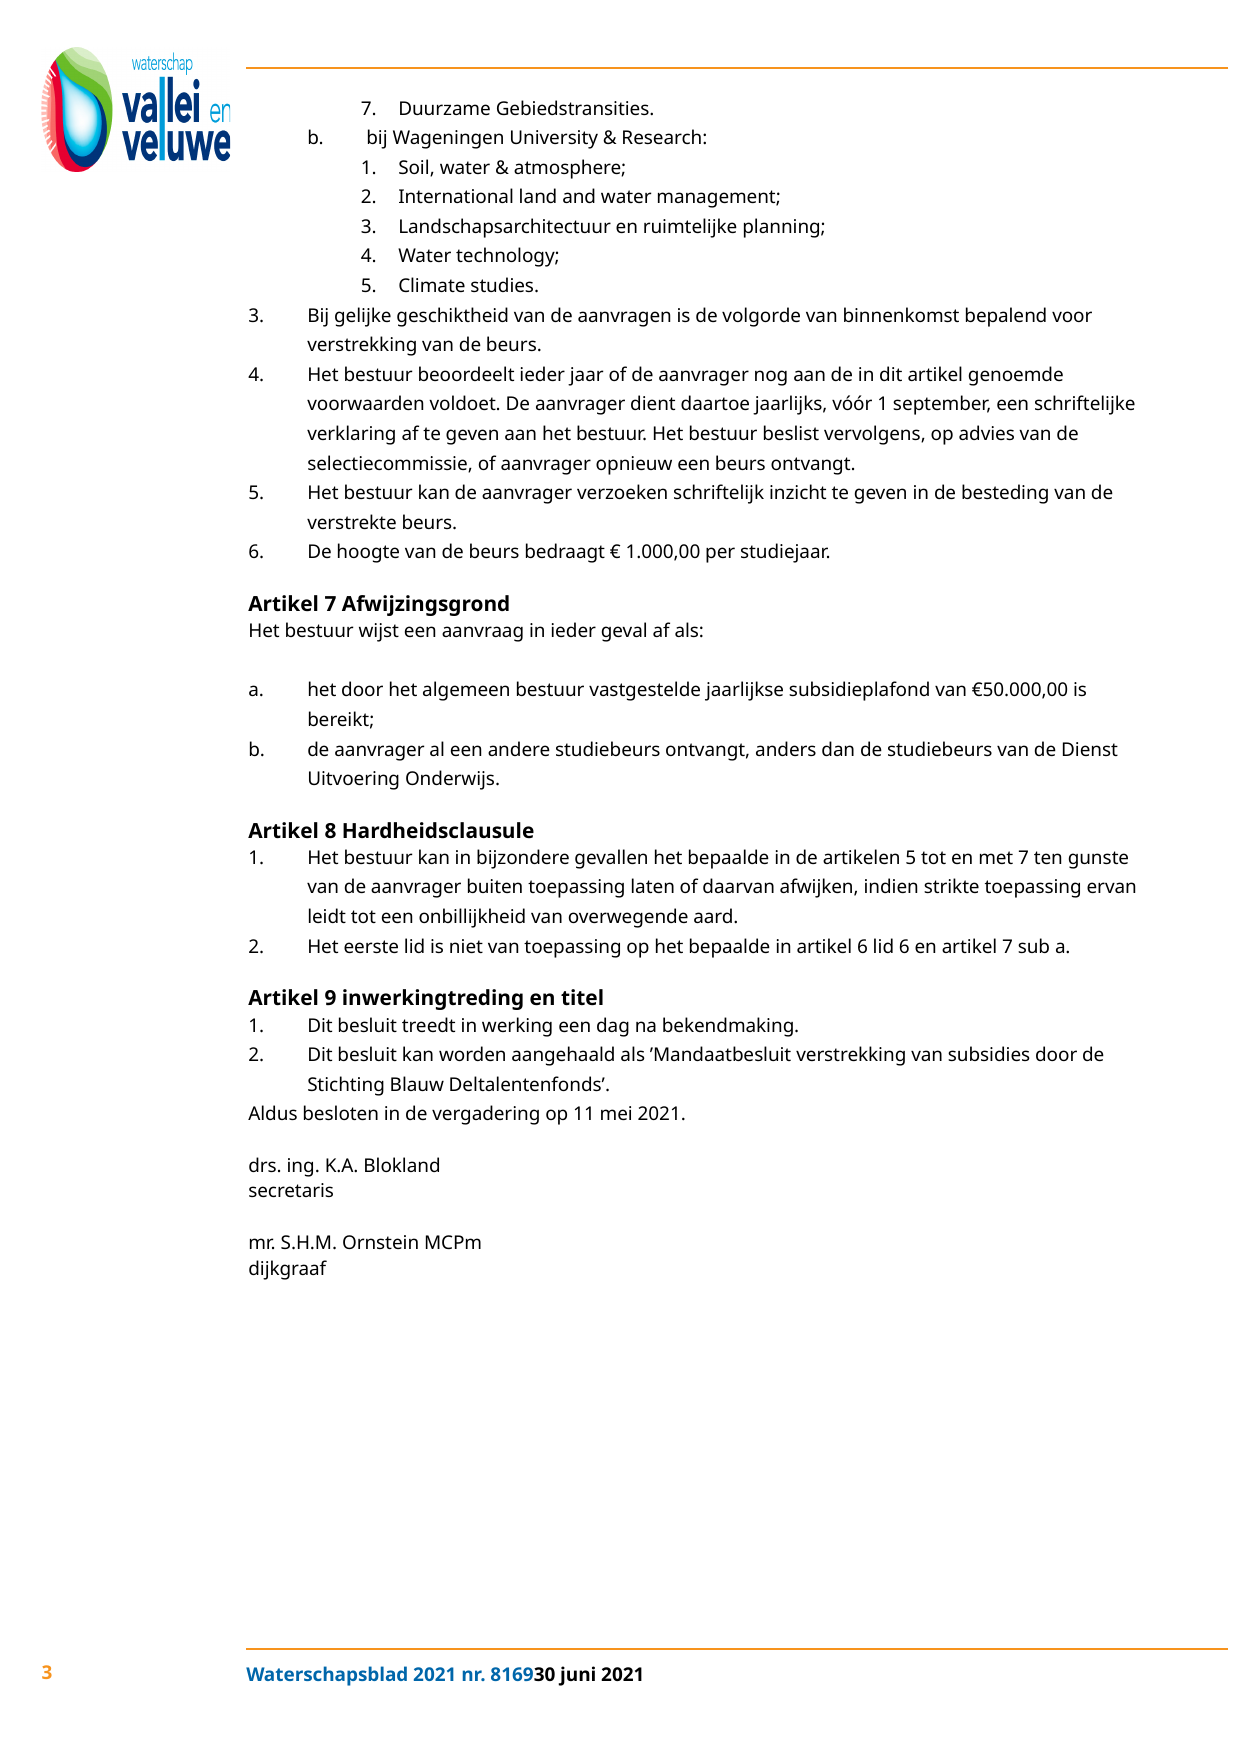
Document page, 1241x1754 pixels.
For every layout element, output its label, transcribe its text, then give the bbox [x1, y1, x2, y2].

text secretaris [248, 1178, 1152, 1203]
text Artikel 8 Hardheidsclausule [248, 816, 1152, 844]
list Climate studies. [361, 272, 1152, 298]
text dijkgraaf [248, 1255, 1152, 1281]
list Bij gelijke geschiktheid van de aanvragen is de volgorde van binnenkomst bepalend voor verstrekking van de beurs. [248, 302, 1152, 357]
list Dit besluit treedt in werking een dag na bekendmaking. [248, 1012, 1152, 1037]
list Het bestuur kan in bijzondere gevallen het bepaalde in de artikelen 5 tot en met 7 ten gunste van de aanvrager buiten toepassing laten of daarvan afwijken, indien strikte toepassing ervan leidt tot een onbillijkheid van overwegende aard. [248, 844, 1152, 929]
list de aanvrager al een andere studiebeurs ontvangt, anders dan de studiebeurs van de Dienst Uitvoering Onderwijs. [248, 736, 1152, 791]
text drs. ing. K.A. Blokland [248, 1152, 1152, 1178]
list De hoogte van de beurs bedraagt € 1.000,00 per studiejaar. [248, 538, 1152, 564]
list Soil, water & atmosphere; [361, 154, 1152, 180]
text mr. S.H.M. Ornstein MCPm [248, 1229, 1152, 1255]
list International land and water management; [361, 183, 1152, 209]
picture [41, 47, 231, 172]
list Water technology; [361, 243, 1152, 268]
text Artikel 7 Afwijzingsgrond [248, 589, 1152, 617]
list Dit besluit kan worden aangehaald als ’Mandaatbesluit verstrekking van subsidies door de Stichting Blauw Deltalentenfonds’. [248, 1041, 1152, 1097]
text Artikel 9 inwerkingtreding en titel [248, 983, 1152, 1012]
list Landschapsarchitectuur en ruimtelijke planning; [361, 213, 1152, 239]
list het door het algemeen bestuur vastgestelde jaarlijkse subsidieplafond van €50.000,00 is bereikt; [248, 677, 1152, 732]
list Het eerste lid is niet van toepassing op het bepaalde in artikel 6 lid 6 en artikel 7 sub a. [248, 933, 1152, 959]
list Duurzame Gebiedstransities. [361, 95, 1152, 121]
text Aldus besloten in de vergadering op 11 mei 2021. [248, 1101, 1152, 1126]
text Het bestuur wijst een aanvraag in ieder geval af als: [248, 617, 1152, 643]
list Het bestuur kan de aanvrager verzoeken schriftelijk inzicht te geven in de besteding van de verstrekte beurs. [248, 479, 1152, 535]
list bij Wageningen University & Research: [307, 124, 1152, 150]
list Het bestuur beoordeelt ieder jaar of de aanvrager nog aan de in dit artikel genoemde voorwaarden voldoet. De aanvrager dient daartoe jaarlijks, vóór 1 september, een schriftelijke verklaring af te geven aan het bestuur. Het bestuur beslist vervolgens, op advies van de selectiecommissie, of aanvrager opnieuw een beurs ontvangt. [248, 361, 1152, 476]
